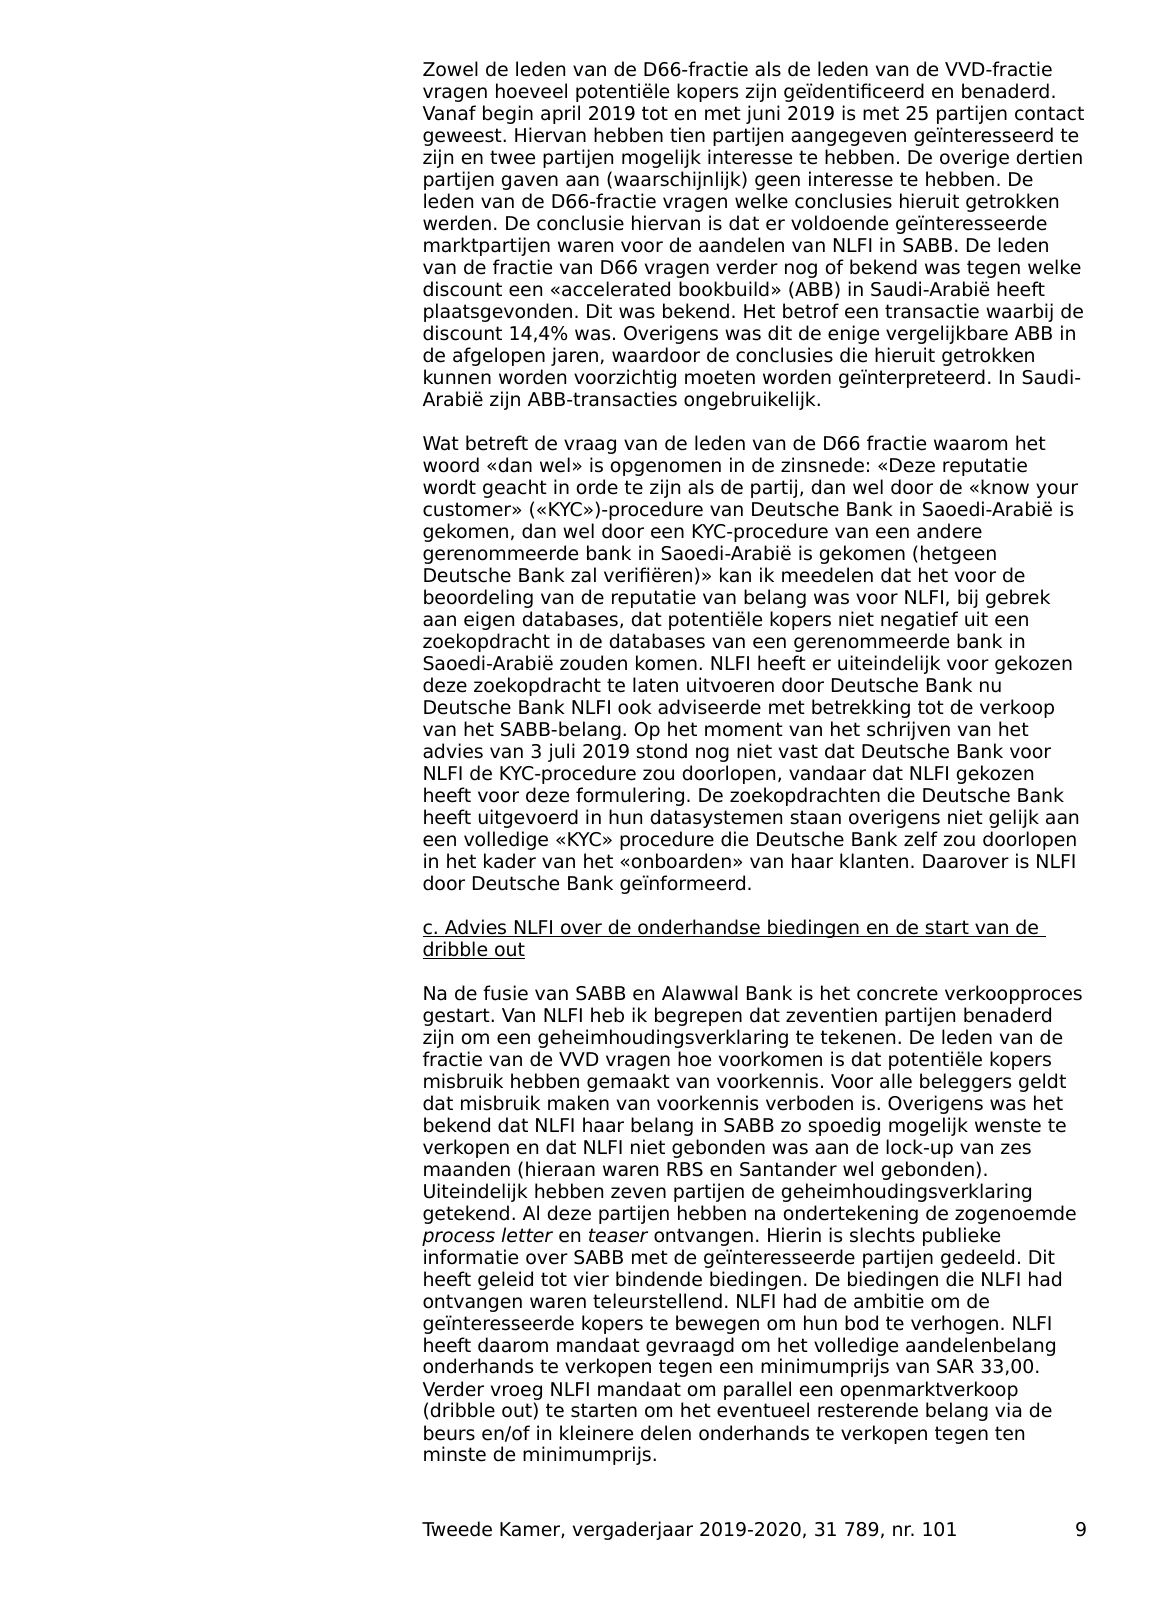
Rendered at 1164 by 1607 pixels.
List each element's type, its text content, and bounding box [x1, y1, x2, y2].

text Wat betreft de vraag van de leden van de D66 fractie waarom het woord «dan wel» is opgenomen in de zinsnede: «Deze reputatie wordt geacht in orde te zijn als de partij, dan wel door de «know your customer» («KYC»)-procedure van Deutsche Bank in Saoedi-Arabië is gekomen, dan wel door een KYC-procedure van een andere gerenommeerde bank in Saoedi-Arabië is gekomen (hetgeen Deutsche Bank zal verifiëren)» kan ik meedelen dat het voor de beoordeling van de reputatie van belang was voor NLFI, bij gebrek aan eigen databases, dat potentiële kopers niet negatief uit een zoekopdracht in de databases van een gerenommeerde bank in Saoedi-Arabië zouden komen. NLFI heeft er uiteindelijk voor gekozen deze zoekopdracht te laten uitvoeren door Deutsche Bank nu Deutsche Bank NLFI ook adviseerde met betrekking tot de verkoop van het SABB-belang. Op het moment van het schrijven van het advies van 3 juli 2019 stond nog niet vast dat Deutsche Bank voor NLFI de KYC-procedure zou doorlopen, vandaar dat NLFI gekozen heeft voor deze formulering. De zoekopdrachten die Deutsche Bank heeft uitgevoerd in hun datasystemen staan overigens niet gelijk aan een volledige «KYC» procedure die Deutsche Bank zelf zou doorlopen in het kader van het «onboarden» van haar klanten. Daarover is NLFI door Deutsche Bank geïnformeerd. [422, 433, 1087, 894]
subtitle c. Advies NLFI over de onderhandse biedingen en de start van de dribble out [422, 917, 1087, 961]
text Zowel de leden van de D66-fractie als de leden van de VVD-fractie vragen hoeveel potentiële kopers zijn geïdentificeerd en benaderd. Vanaf begin april 2019 tot en met juni 2019 is met 25 partijen contact geweest. Hiervan hebben tien partijen aangegeven geïnteresseerd te zijn en twee partijen mogelijk interesse te hebben. De overige dertien partijen gaven aan (waarschijnlijk) geen interesse te hebben. De leden van de D66-fractie vragen welke conclusies hieruit getrokken werden. De conclusie hiervan is dat er voldoende geïnteresseerde marktpartijen waren voor de aandelen van NLFI in SABB. De leden van de fractie van D66 vragen verder nog of bekend was tegen welke discount een «accelerated bookbuild» (ABB) in Saudi-Arabië heeft plaatsgevonden. Dit was bekend. Het betrof een transactie waarbij de discount 14,4% was. Overigens was dit de enige vergelijkbare ABB in de afgelopen jaren, waardoor de conclusies die hieruit getrokken kunnen worden voorzichtig moeten worden geïnterpreteerd. In Saudi-Arabië zijn ABB-transacties ongebruikelijk. [422, 59, 1087, 411]
text Na de fusie van SABB en Alawwal Bank is het concrete verkoopproces gestart. Van NLFI heb ik begrepen dat zeventien partijen benaderd zijn om een geheimhoudingsverklaring te tekenen. De leden van de fractie van de VVD vragen hoe voorkomen is dat potentiële kopers misbruik hebben gemaakt van voorkennis. Voor alle beleggers geldt dat misbruik maken van voorkennis verboden is. Overigens was het bekend dat NLFI haar belang in SABB zo spoedig mogelijk wenste te verkopen en dat NLFI niet gebonden was aan de lock-up van zes maanden (hieraan waren RBS en Santander wel gebonden). Uiteindelijk hebben zeven partijen de geheimhoudingsverklaring getekend. Al deze partijen hebben na ondertekening de zogenoemde process letter en teaser ontvangen. Hierin is slechts publieke informatie over SABB met de geïnteresseerde partijen gedeeld. Dit heeft geleid tot vier bindende biedingen. De biedingen die NLFI had ontvangen waren teleurstellend. NLFI had de ambitie om de geïnteresseerde kopers te bewegen om hun bod te verhogen. NLFI heeft daarom mandaat gevraagd om het volledige aandelenbelang onderhands te verkopen tegen een minimumprijs van SAR 33,00. Verder vroeg NLFI mandaat om parallel een openmarktverkoop (dribble out) te starten om het eventueel resterende belang via de beurs en/of in kleinere delen onderhands te verkopen tegen ten minste de minimumprijs. [422, 983, 1087, 1466]
